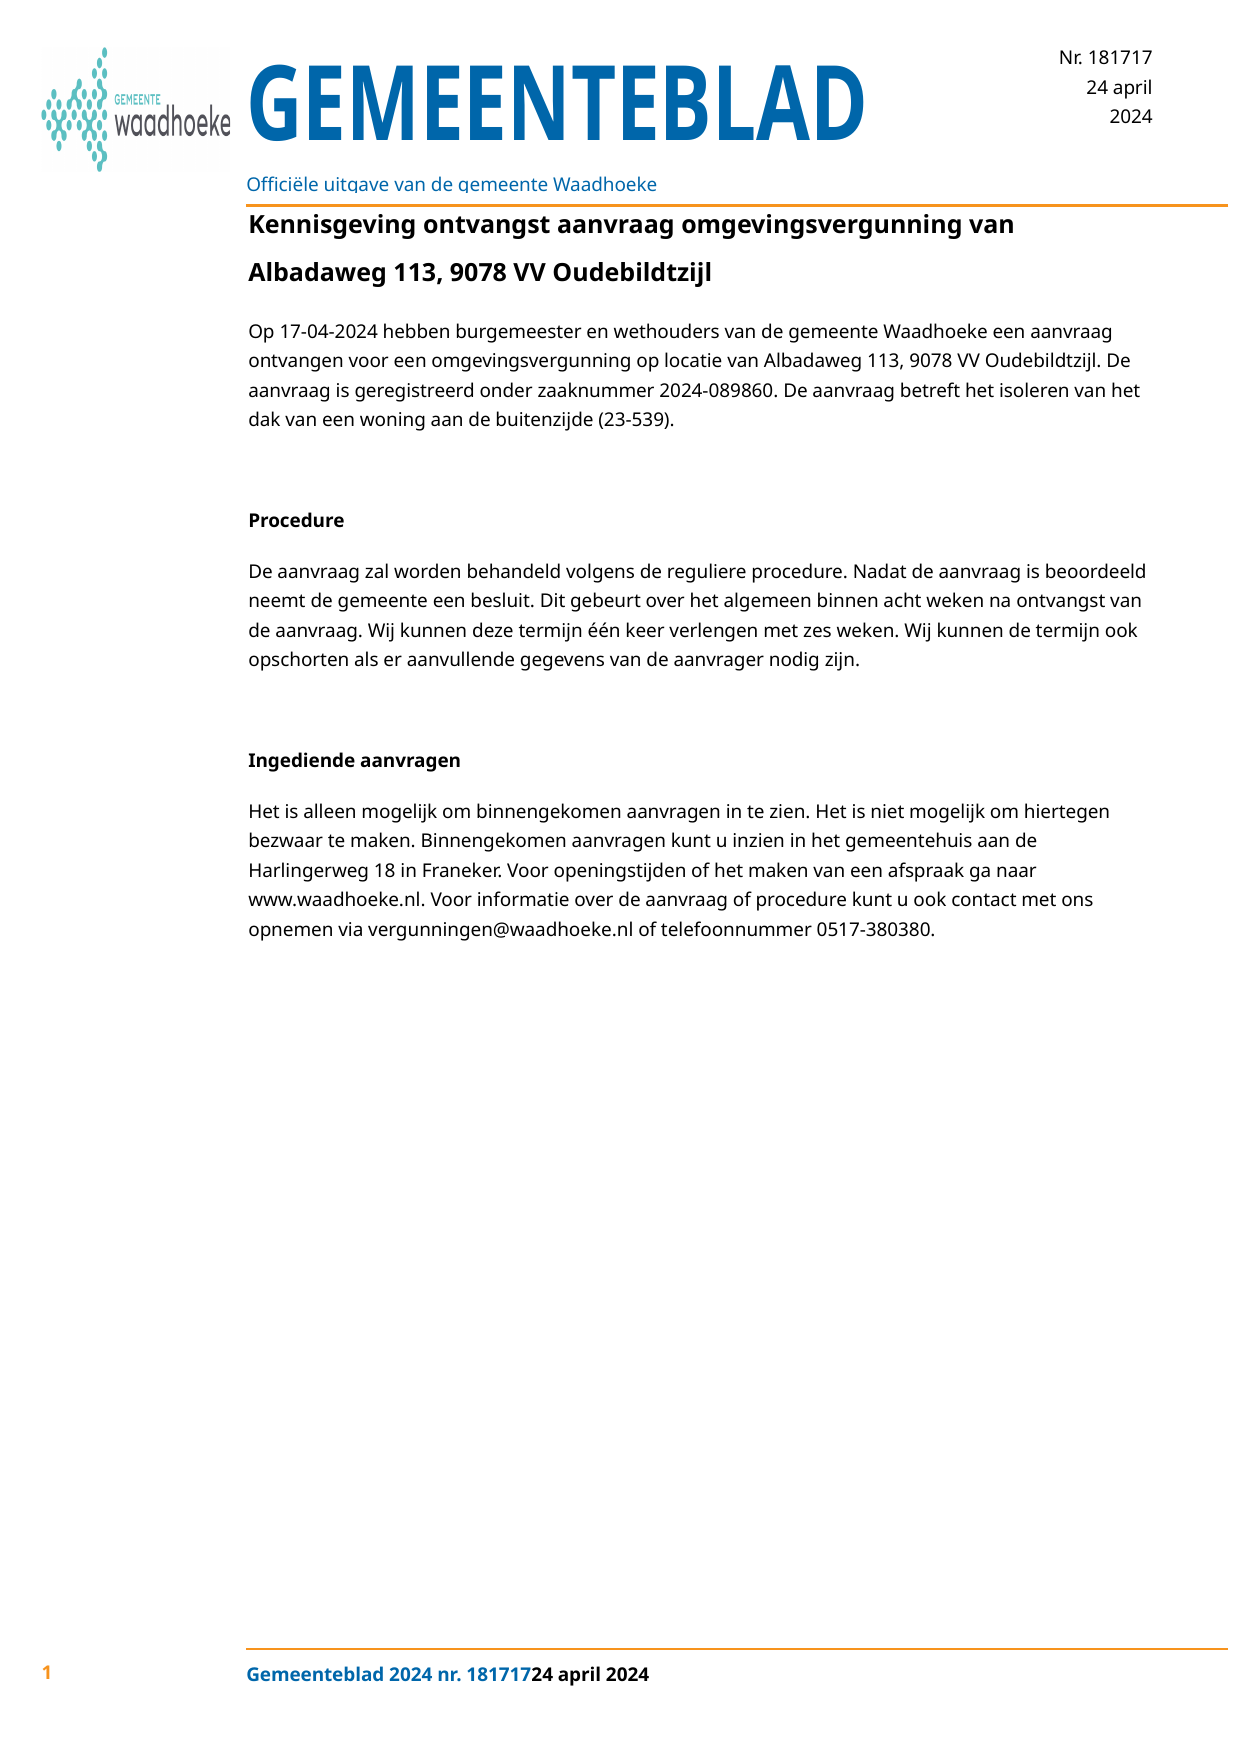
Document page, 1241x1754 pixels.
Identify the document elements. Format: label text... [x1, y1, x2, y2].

picture [41, 47, 231, 172]
text Ingediende aanvragen [248, 747, 1152, 773]
text De aanvraag zal worden behandeld volgens de reguliere procedure. Nadat de aanvraag is beoordeeld neemt de gemeente een besluit. Dit gebeurt over het algemeen binnen acht weken na ontvangst van de aanvraag. Wij kunnen deze termijn één keer verlengen met zes weken. Wij kunnen de termijn ook opschorten als er aanvullende gegevens van de aanvrager nodig zijn. [248, 558, 1152, 672]
text Procedure [248, 507, 1152, 533]
text Kennisgeving ontvangst aanvraag omgevingsvergunning van Albadaweg 113, 9078 VV Oudebildtzijl [248, 207, 1152, 288]
text Het is alleen mogelijk om binnengekomen aanvragen in te zien. Het is niet mogelijk om hiertegen bezwaar te maken. Binnengekomen aanvragen kunt u inzien in het gemeentehuis aan de Harlingerweg 18 in Franeker. Voor openingstijden of het maken van een afspraak ga naar www.waadhoeke.nl. Voor informatie over de aanvraag of procedure kunt u ook contact met ons opnemen via vergunningen@waadhoeke.nl of telefoonnummer 0517-380380. [248, 798, 1152, 942]
text Op 17-04-2024 hebben burgemeester en wethouders van de gemeente Waadhoeke een aanvraag ontvangen voor een omgevingsvergunning op locatie van Albadaweg 113, 9078 VV Oudebildtzijl. De aanvraag is geregistreerd onder zaaknummer 2024-089860. De aanvraag betreft het isoleren van het dak van een woning aan de buitenzijde (23-539). [248, 318, 1152, 432]
